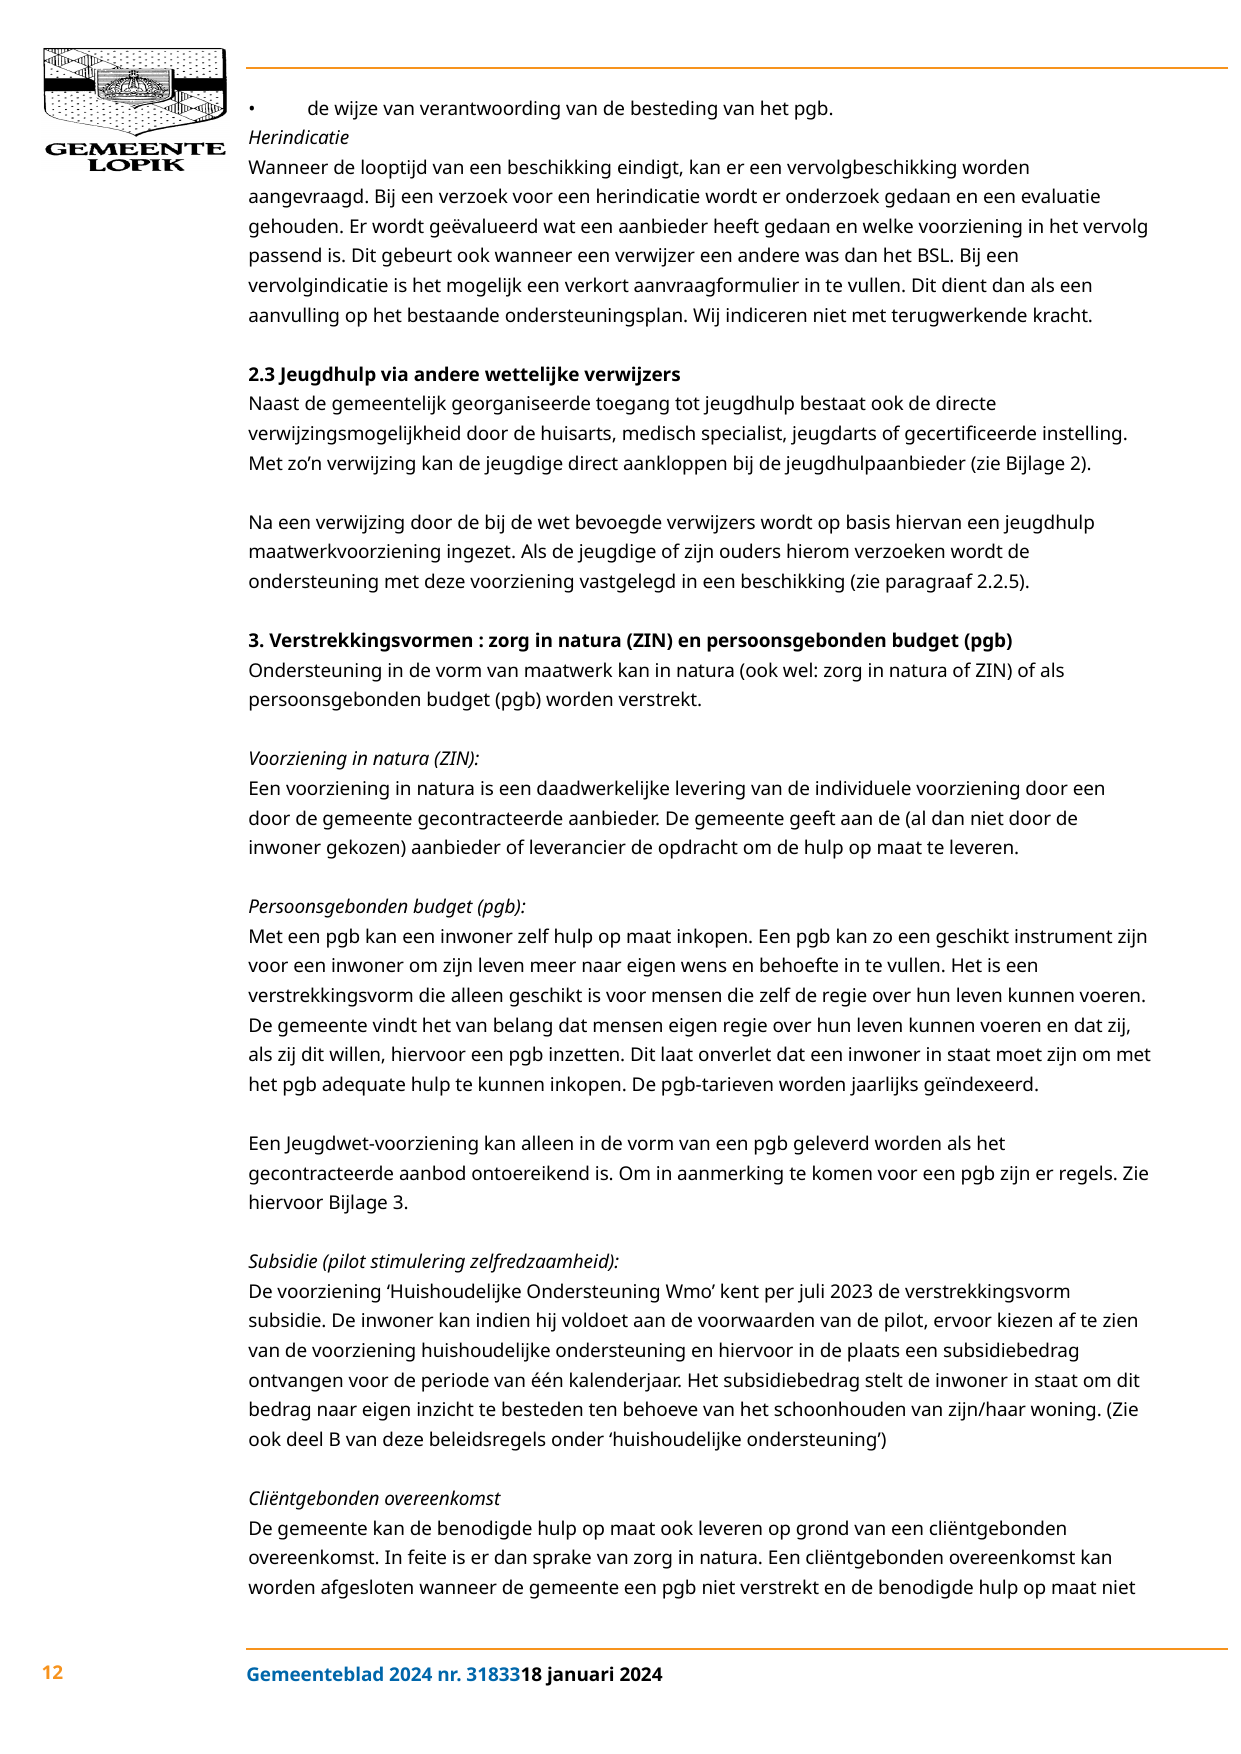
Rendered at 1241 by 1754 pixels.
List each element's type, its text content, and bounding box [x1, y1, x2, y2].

text Met een pgb kan een inwoner zelf hulp op maat inkopen. Een pgb kan zo een geschikt instrument zijn voor een inwoner om zijn leven meer naar eigen wens en behoefte in te vullen. Het is een verstrekkingsvorm die alleen geschikt is voor mensen die zelf de regie over hun leven kunnen voeren. De gemeente vindt het van belang dat mensen eigen regie over hun leven kunnen voeren en dat zij, als zij dit willen, hiervoor een pgb inzetten. Dit laat onverlet dat een inwoner in staat moet zijn om met het pgb adequate hulp te kunnen inkopen. De pgb-tarieven worden jaarlijks geïndexeerd. [248, 923, 1152, 1097]
text Na een verwijzing door de bij de wet bevoegde verwijzers wordt op basis hiervan een jeugdhulp maatwerkvoorziening ingezet. Als de jeugdige of zijn ouders hierom verzoeken wordt de ondersteuning met deze voorziening vastgelegd in een beschikking (zie paragraaf 2.2.5). [248, 509, 1152, 594]
text Persoonsgebonden budget (pgb): [248, 893, 1152, 919]
text Een Jeugdwet-voorziening kan alleen in de vorm van een pgb geleverd worden als het gecontracteerde aanbod ontoereikend is. Om in aanmerking te komen voor een pgb zijn er regels. Zie hiervoor Bijlage 3. [248, 1130, 1152, 1215]
text Wanneer de looptijd van een beschikking eindigt, kan er een vervolgbeschikking worden aangevraagd. Bij een verzoek voor een herindicatie wordt er onderzoek gedaan en een evaluatie gehouden. Er wordt geëvalueerd wat een aanbieder heeft gedaan en welke voorziening in het vervolg passend is. Dit gebeurt ook wanneer een verwijzer een andere was dan het BSL. Bij een vervolgindicatie is het mogelijk een verkort aanvraagformulier in te vullen. Dit dient dan als een aanvulling op het bestaande ondersteuningsplan. Wij indiceren niet met terugwerkende kracht. [248, 154, 1152, 328]
picture [41, 47, 231, 172]
text 2.3 Jeugdhulp via andere wettelijke verwijzers [248, 361, 1152, 387]
text Een voorziening in natura is een daadwerkelijke levering van de individuele voorziening door een door de gemeente gecontracteerde aanbieder. De gemeente geeft aan de (al dan niet door de inwoner gekozen) aanbieder of leverancier de opdracht om de hulp op maat te leveren. [248, 775, 1152, 860]
text Naast de gemeentelijk georganiseerde toegang tot jeugdhulp bestaat ook de directe verwijzingsmogelijkheid door de huisarts, medisch specialist, jeugdarts of gecertificeerde instelling. Met zo’n verwijzing kan de jeugdige direct aankloppen bij de jeugdhulpaanbieder (zie Bijlage 2). [248, 391, 1152, 476]
text Voorziening in natura (ZIN): [248, 746, 1152, 771]
text Herindicatie [248, 124, 1152, 150]
text Cliëntgebonden overeenkomst [248, 1485, 1152, 1511]
text Ondersteuning in de vorm van maatwerk kan in natura (ook wel: zorg in natura of ZIN) of als persoonsgebonden budget (pgb) worden verstrekt. [248, 657, 1152, 712]
text De gemeente kan de benodigde hulp op maat ook leveren op grond van een cliëntgebonden overeenkomst. In feite is er dan sprake van zorg in natura. Een cliëntgebonden overeenkomst kan worden afgesloten wanneer de gemeente een pgb niet verstrekt en de benodigde hulp op maat niet [248, 1515, 1152, 1600]
text 3. Verstrekkingsvormen : zorg in natura (ZIN) en persoonsgebonden budget (pgb) [248, 627, 1152, 653]
text De voorziening ‘Huishoudelijke Ondersteuning Wmo’ kent per juli 2023 de verstrekkingsvorm subsidie. De inwoner kan indien hij voldoet aan de voorwaarden van de pilot, ervoor kiezen af te zien van de voorziening huishoudelijke ondersteuning en hiervoor in de plaats een subsidiebedrag ontvangen voor de periode van één kalenderjaar. Het subsidiebedrag stelt de inwoner in staat om dit bedrag naar eigen inzicht te besteden ten behoeve van het schoonhouden van zijn/haar woning. (Zie ook deel B van deze beleidsregels onder ‘huishoudelijke ondersteuning’) [248, 1278, 1152, 1452]
list de wijze van verantwoording van de besteding van het pgb. [248, 95, 1152, 121]
text Subsidie (pilot stimulering zelfredzaamheid): [248, 1248, 1152, 1274]
